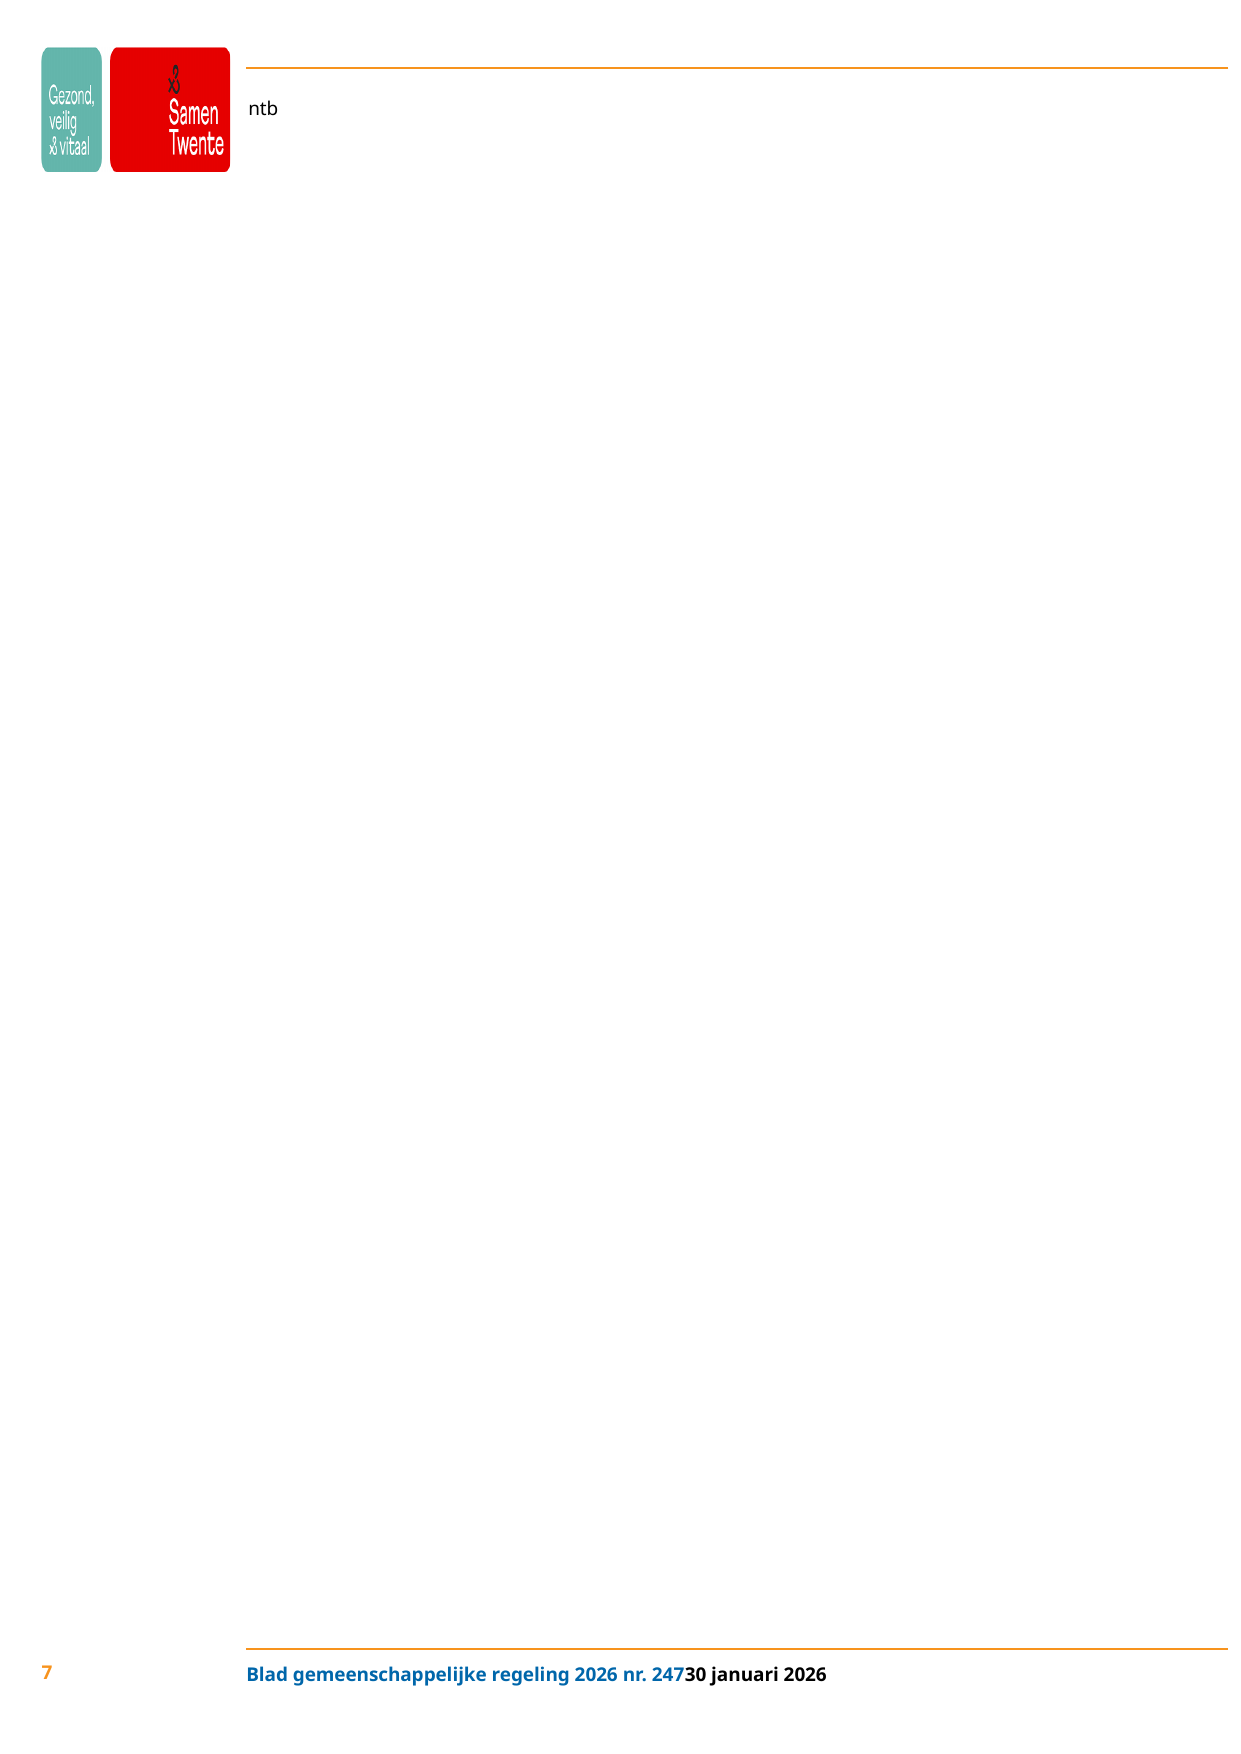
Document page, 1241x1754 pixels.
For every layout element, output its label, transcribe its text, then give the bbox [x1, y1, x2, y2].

text ntb [248, 95, 1152, 121]
picture [41, 47, 231, 172]
